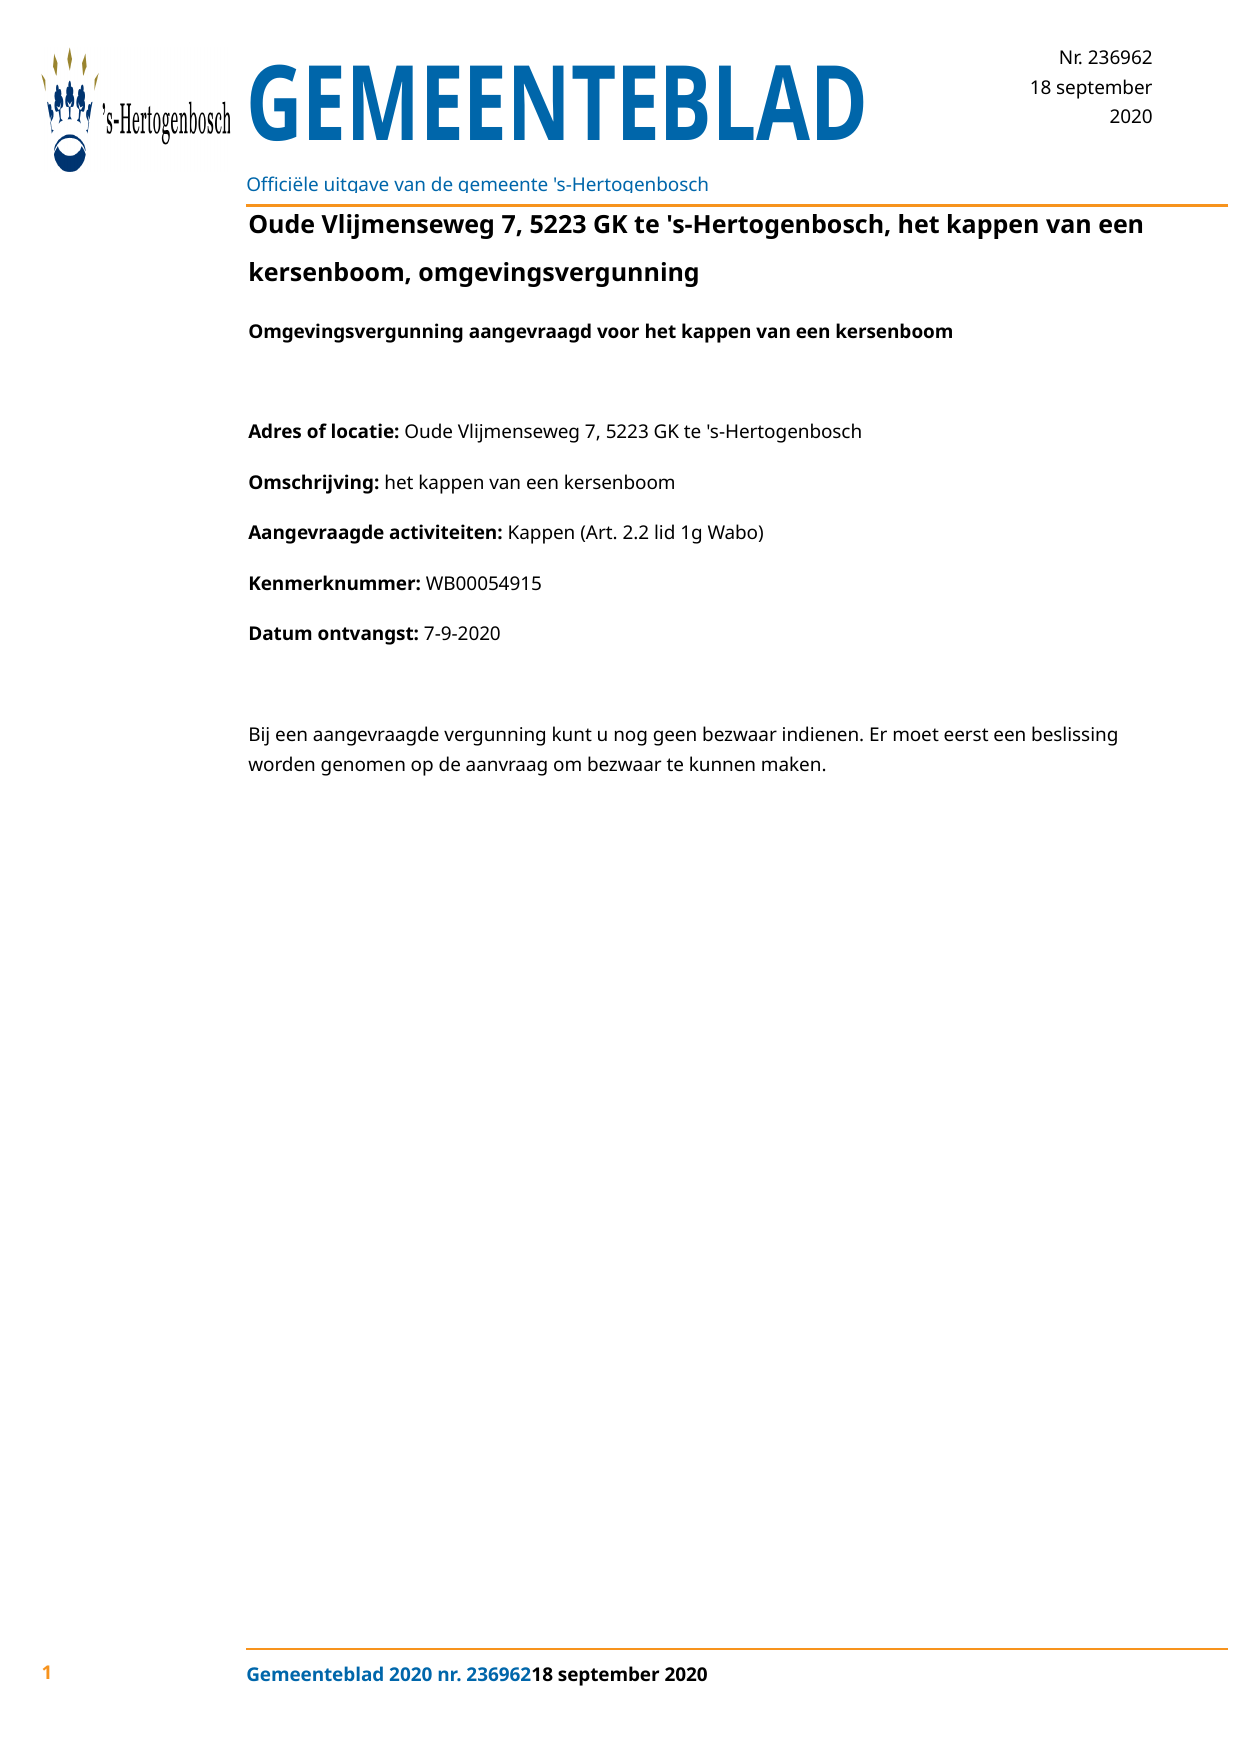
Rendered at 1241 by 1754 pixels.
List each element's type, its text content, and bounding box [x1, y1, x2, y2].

text Omgevingsvergunning aangevraagd voor het kappen van een kersenboom [248, 318, 1152, 344]
text Aangevraagde activiteiten: Kappen (Art. 2.2 lid 1g Wabo) [248, 519, 1152, 545]
text Kenmerknummer: WB00054915 [248, 570, 1152, 596]
text Bij een aangevraagde vergunning kunt u nog geen bezwaar indienen. Er moet eerst een beslissing worden genomen op de aanvraag om bezwaar te kunnen maken. [248, 721, 1152, 777]
text Omschrijving: het kappen van een kersenboom [248, 469, 1152, 495]
text Datum ontvangst: 7-9-2020 [248, 620, 1152, 646]
text Oude Vlijmenseweg 7, 5223 GK te 's-Hertogenbosch, het kappen van een kersenboom, omgevingsvergunning [248, 207, 1152, 288]
text Adres of locatie: Oude Vlijmenseweg 7, 5223 GK te 's-Hertogenbosch [248, 419, 1152, 444]
picture [41, 47, 231, 172]
